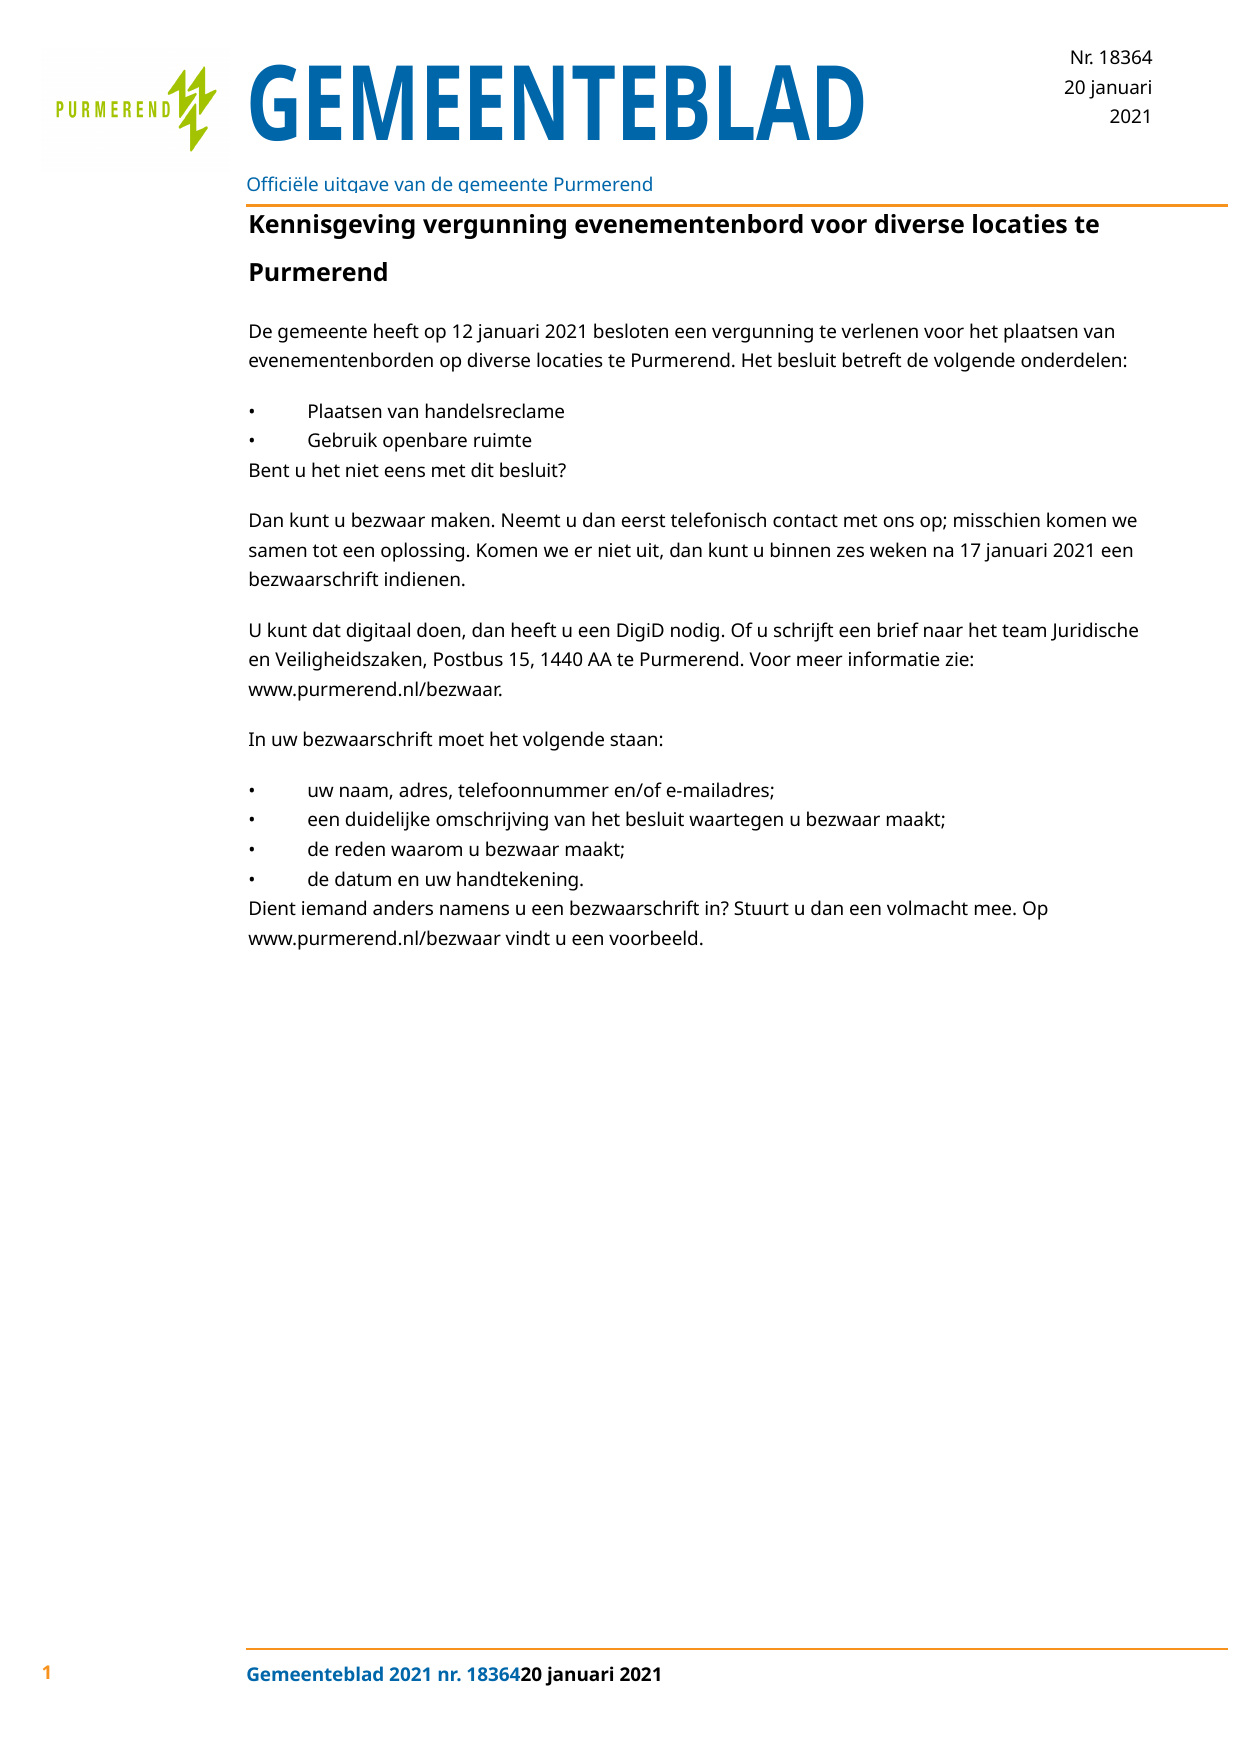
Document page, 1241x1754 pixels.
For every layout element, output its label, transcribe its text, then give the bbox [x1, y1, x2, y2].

list de datum en uw handtekening. [248, 866, 1152, 892]
list uw naam, adres, telefoonnummer en/of e-mailadres; [248, 777, 1152, 803]
list een duidelijke omschrijving van het besluit waartegen u bezwaar maakt; [248, 807, 1152, 832]
text U kunt dat digitaal doen, dan heeft u een DigiD nodig. Of u schrijft een brief naar het team Juridische en Veiligheidszaken, Postbus 15, 1440 AA te Purmerend. Voor meer informatie zie: www.purmerend.nl/bezwaar. [248, 617, 1152, 702]
text Bent u het niet eens met dit besluit? [248, 457, 1152, 483]
list de reden waarom u bezwaar maakt; [248, 836, 1152, 862]
text De gemeente heeft op 12 januari 2021 besloten een vergunning te verlenen voor het plaatsen van evenementenborden op diverse locaties te Purmerend. Het besluit betreft de volgende onderdelen: [248, 318, 1152, 373]
text Kennisgeving vergunning evenementenbord voor diverse locaties te Purmerend [248, 207, 1152, 288]
picture [41, 47, 231, 172]
text In uw bezwaarschrift moet het volgende staan: [248, 727, 1152, 752]
list Gebruik openbare ruimte [248, 427, 1152, 453]
text Dan kunt u bezwaar maken. Neemt u dan eerst telefonisch contact met ons op; misschien komen we samen tot een oplossing. Komen we er niet uit, dan kunt u binnen zes weken na 17 januari 2021 een bezwaarschrift indienen. [248, 507, 1152, 592]
list Plaatsen van handelsreclame [248, 398, 1152, 424]
text Dient iemand anders namens u een bezwaarschrift in? Stuurt u dan een volmacht mee. Op www.purmerend.nl/bezwaar vindt u een voorbeeld. [248, 895, 1152, 951]
